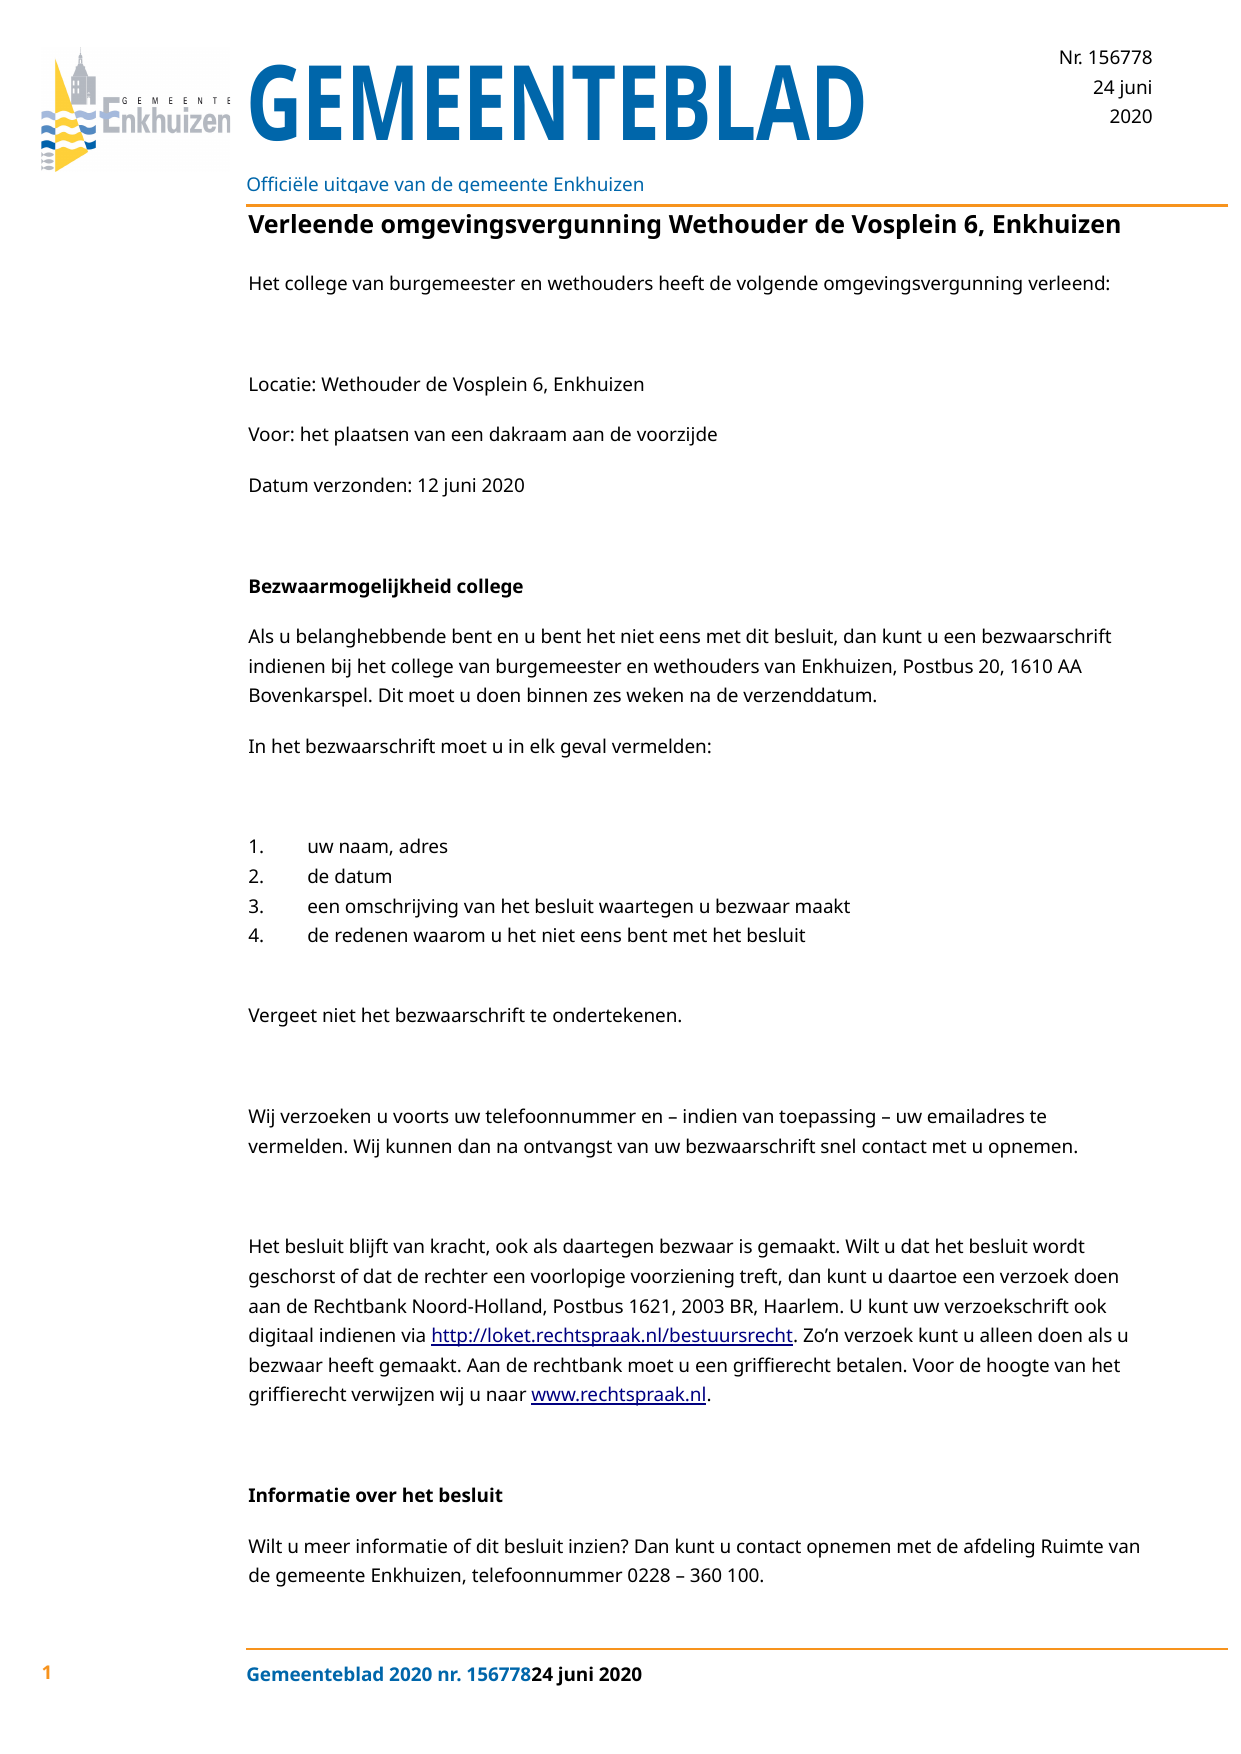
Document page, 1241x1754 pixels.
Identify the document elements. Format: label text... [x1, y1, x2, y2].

list de redenen waarom u het niet eens bent met het besluit [248, 922, 1152, 948]
text Bezwaarmogelijkheid college [248, 573, 1152, 598]
text Vergeet niet het bezwaarschrift te ondertekenen. [248, 1002, 1152, 1028]
text Datum verzonden: 12 juni 2020 [248, 472, 1152, 498]
text Het besluit blijft van kracht, ook als daartegen bezwaar is gemaakt. Wilt u dat het besluit wordt geschorst of dat de rechter een voorlopige voorziening treft, dan kunt u daartoe een verzoek doen aan de Rechtbank Noord-Holland, Postbus 1621, 2003 BR, Haarlem. U kunt uw verzoekschrift ook digitaal indienen via http://loket.rechtspraak.nl/bestuursrecht. Zo’n verzoek kunt u alleen doen als u bezwaar heeft gemaakt. Aan de rechtbank moet u een griffierecht betalen. Voor de hoogte van het griffierecht verwijzen wij u naar www.rechtspraak.nl. [248, 1234, 1152, 1407]
text Wilt u meer informatie of dit besluit inzien? Dan kunt u contact opnemen met de afdeling Ruimte van de gemeente Enkhuizen, telefoonnummer 0228 – 360 100. [248, 1533, 1152, 1588]
list uw naam, adres [248, 834, 1152, 859]
text Als u belanghebbende bent en u bent het niet eens met dit besluit, dan kunt u een bezwaarschrift indienen bij het college van burgemeester en wethouders van Enkhuizen, Postbus 20, 1610 AA Bovenkarspel. Dit moet u doen binnen zes weken na de verzenddatum. [248, 623, 1152, 708]
text Informatie over het besluit [248, 1482, 1152, 1508]
text Locatie: Wethouder de Vosplein 6, Enkhuizen [248, 371, 1152, 397]
text Het college van burgemeester en wethouders heeft de volgende omgevingsvergunning verleend: [248, 270, 1152, 296]
picture [41, 47, 231, 172]
text In het bezwaarschrift moet u in elk geval vermelden: [248, 733, 1152, 758]
text Voor: het plaatsen van een dakraam aan de voorzijde [248, 422, 1152, 447]
list de datum [248, 863, 1152, 889]
text Verleende omgevingsvergunning Wethouder de Vosplein 6, Enkhuizen [248, 207, 1152, 241]
list een omschrijving van het besluit waartegen u bezwaar maakt [248, 893, 1152, 918]
text Wij verzoeken u voorts uw telefoonnummer en – indien van toepassing – uw emailadres te vermelden. Wij kunnen dan na ontvangst van uw bezwaarschrift snel contact met u opnemen. [248, 1103, 1152, 1158]
